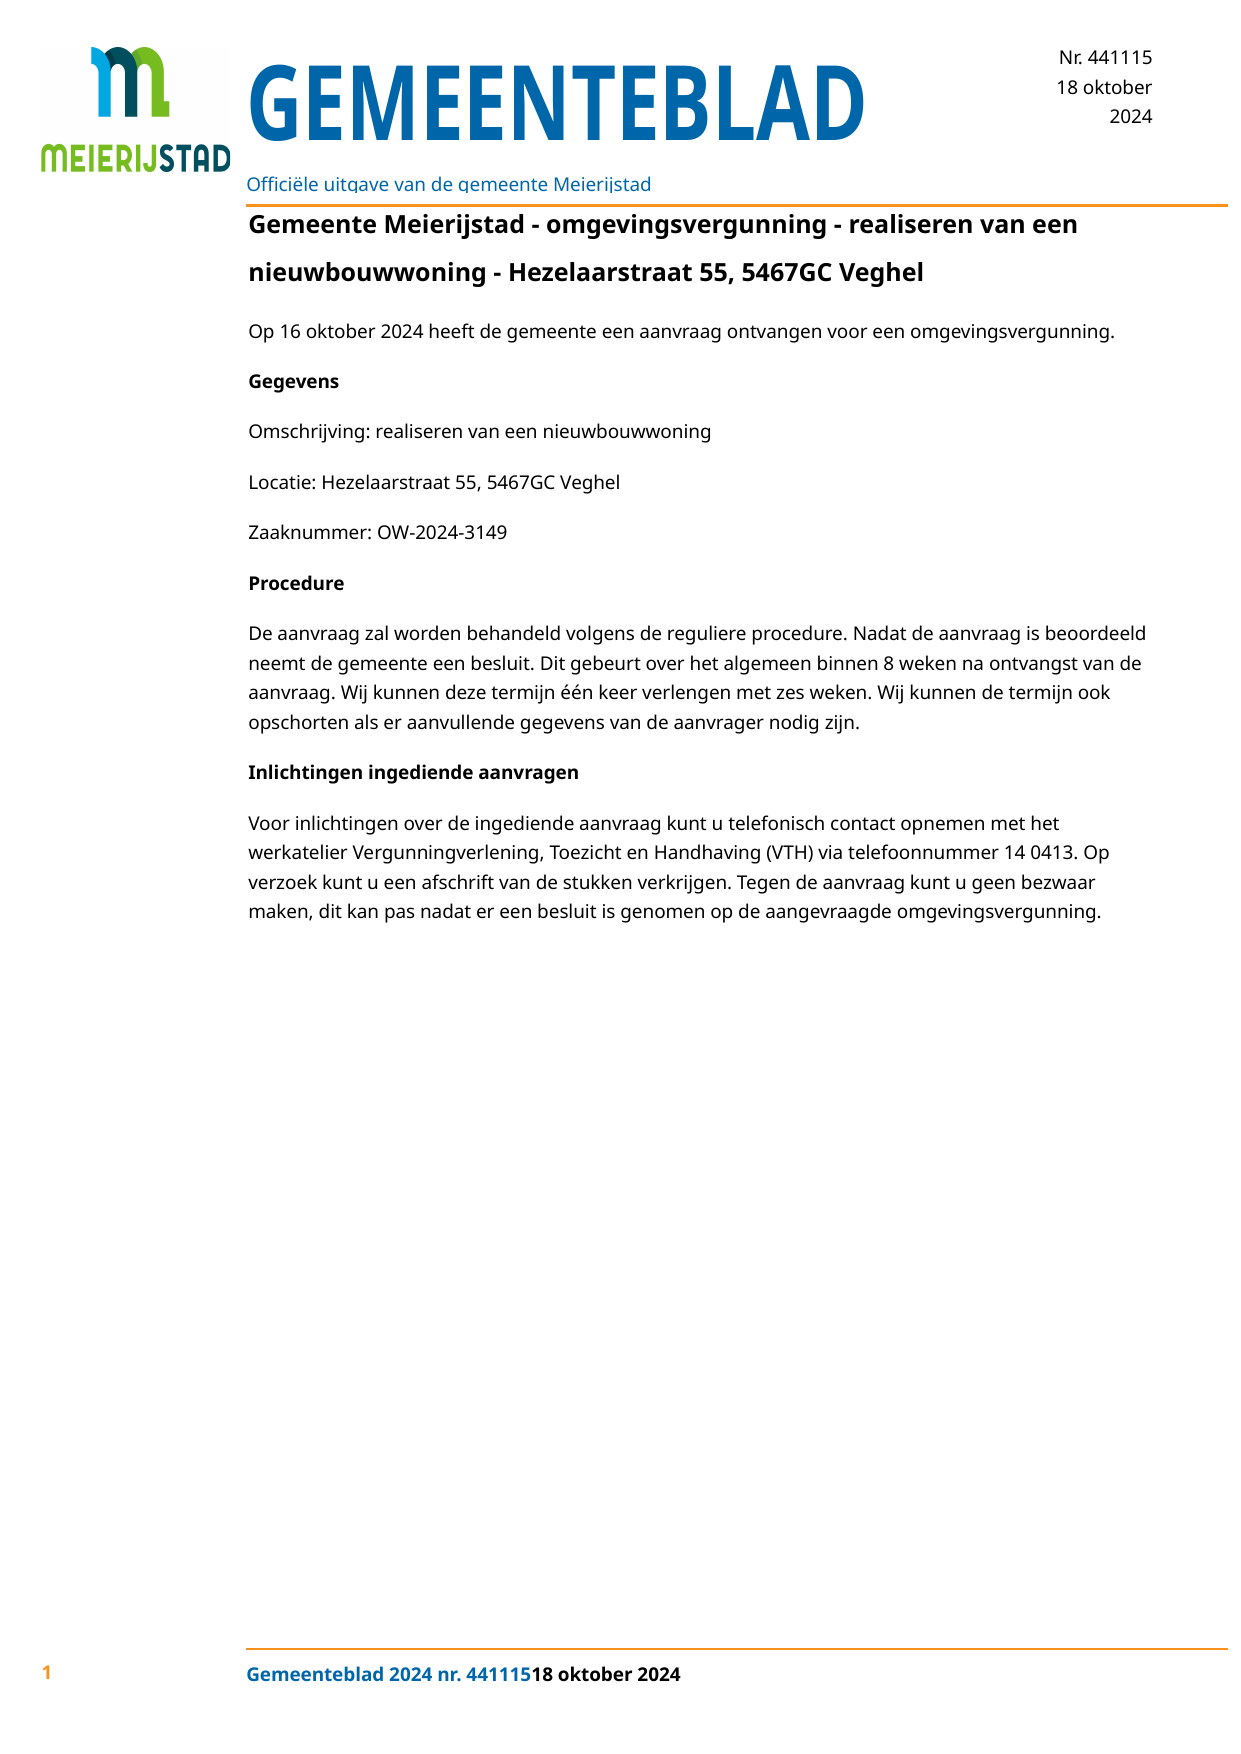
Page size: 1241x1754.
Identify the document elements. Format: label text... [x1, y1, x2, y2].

picture [41, 47, 231, 172]
text Gemeente Meierijstad - omgevingsvergunning - realiseren van een nieuwbouwwoning - Hezelaarstraat 55, 5467GC Veghel [248, 207, 1152, 288]
text Procedure [248, 570, 1152, 596]
text Inlichtingen ingediende aanvragen [248, 759, 1152, 785]
text Zaaknummer: OW-2024-3149 [248, 519, 1152, 545]
text Gegevens [248, 368, 1152, 394]
text Voor inlichtingen over de ingediende aanvraag kunt u telefonisch contact opnemen met het werkatelier Vergunningverlening, Toezicht en Handhaving (VTH) via telefoonnummer 14 0413. Op verzoek kunt u een afschrift van de stukken verkrijgen. Tegen de aanvraag kunt u geen bezwaar maken, dit kan pas nadat er een besluit is genomen op de aangevraagde omgevingsvergunning. [248, 810, 1152, 924]
text De aanvraag zal worden behandeld volgens de reguliere procedure. Nadat de aanvraag is beoordeeld neemt de gemeente een besluit. Dit gebeurt over het algemeen binnen 8 weken na ontvangst van de aanvraag. Wij kunnen deze termijn één keer verlengen met zes weken. Wij kunnen de termijn ook opschorten als er aanvullende gegevens van de aanvrager nodig zijn. [248, 620, 1152, 735]
text Op 16 oktober 2024 heeft de gemeente een aanvraag ontvangen voor een omgevingsvergunning. [248, 318, 1152, 344]
text Omschrijving: realiseren van een nieuwbouwwoning [248, 419, 1152, 444]
text Locatie: Hezelaarstraat 55, 5467GC Veghel [248, 469, 1152, 495]
